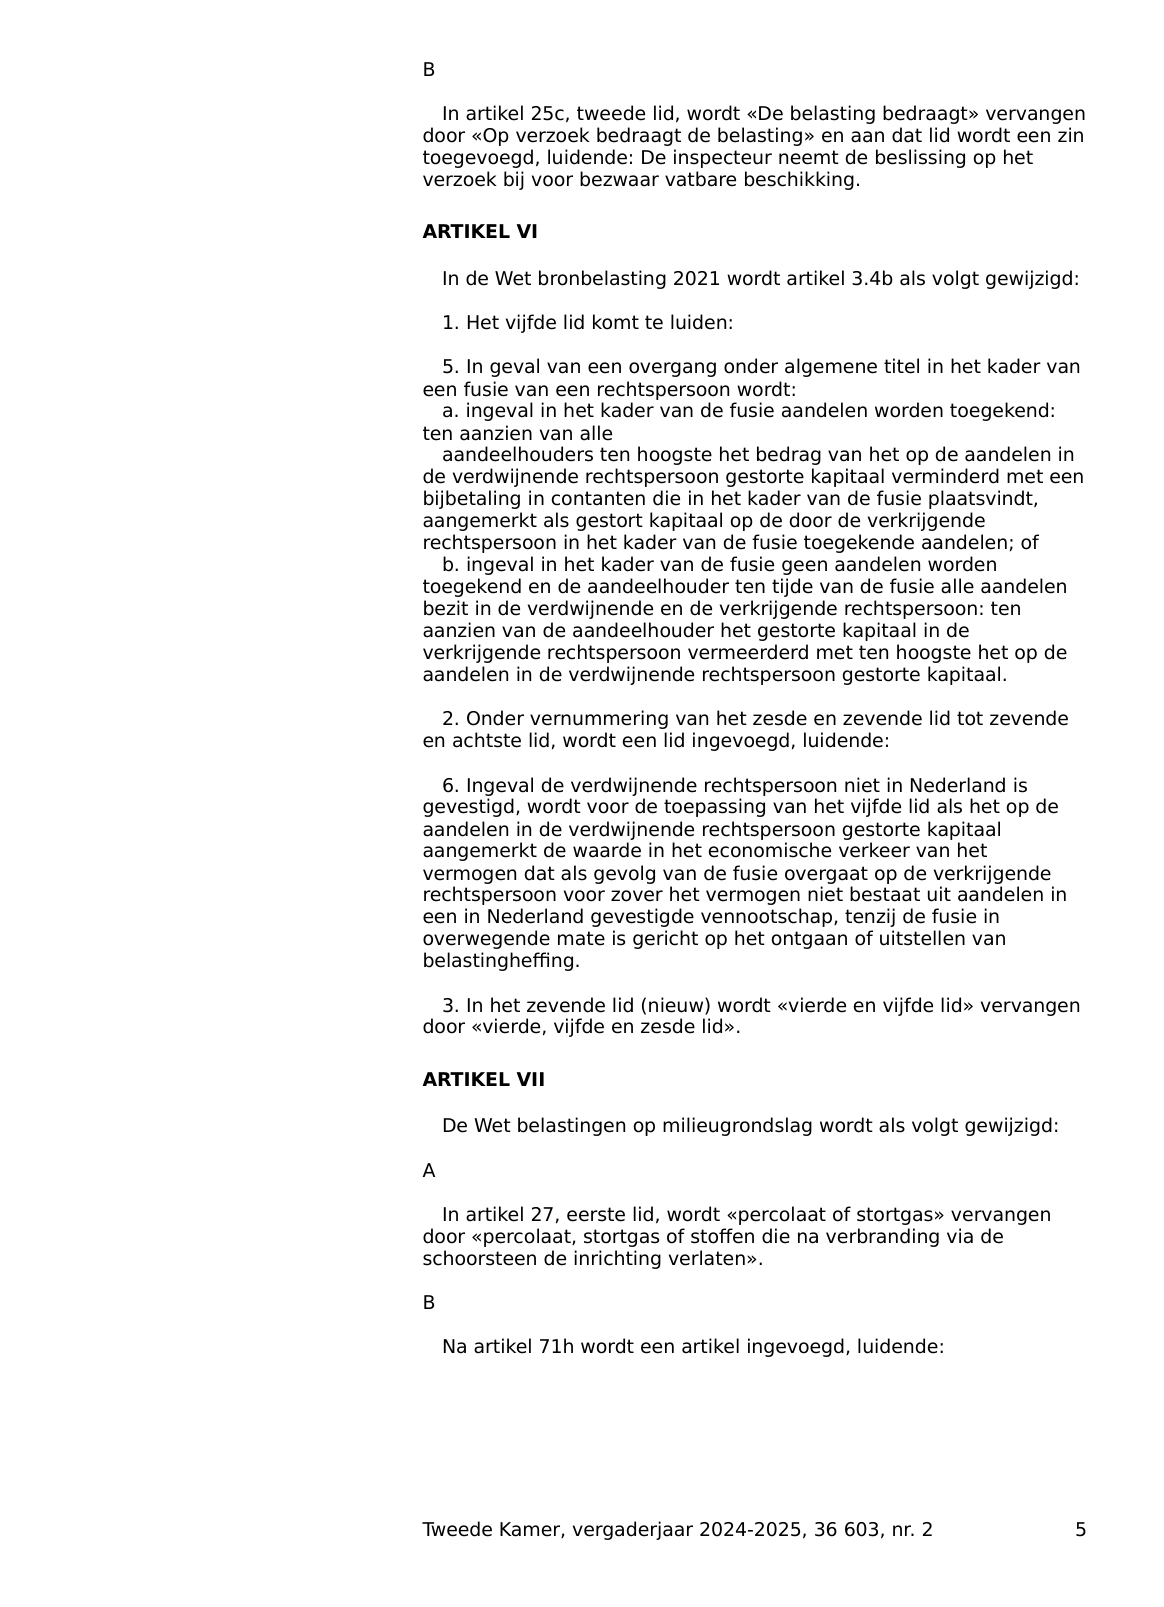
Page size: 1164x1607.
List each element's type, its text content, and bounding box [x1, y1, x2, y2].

text 3. In het zevende lid (nieuw) wordt «vierde en vijfde lid» vervangen door «vierde, vijfde en zesde lid». [422, 994, 1087, 1038]
text a. ingeval in het kader van de fusie aandelen worden toegekend: ten aanzien van alle [422, 400, 1087, 444]
text 6. Ingeval de verdwijnende rechtspersoon niet in Nederland is gevestigd, wordt voor de toepassing van het vijfde lid als het op de aandelen in de verdwijnende rechtspersoon gestorte kapitaal aangemerkt de waarde in het economische verkeer van het vermogen dat als gevolg van de fusie overgaat op de verkrijgende rechtspersoon voor zover het vermogen niet bestaat uit aandelen in een in Nederland gevestigde vennootschap, tenzij de fusie in overwegende mate is gericht op het ontgaan of uitstellen van belastingheffing. [422, 774, 1087, 972]
text In artikel 27, eerste lid, wordt «percolaat of stortgas» vervangen door «percolaat, stortgas of stoffen die na verbranding via de schoorsteen de inrichting verlaten». [422, 1204, 1087, 1270]
text Na artikel 71h wordt een artikel ingevoegd, luidende: [422, 1336, 1087, 1358]
subtitle ARTIKEL VI [422, 221, 1087, 243]
text In de Wet bronbelasting 2021 wordt artikel 3.4b als volgt gewijzigd: [422, 268, 1087, 290]
text B [422, 1292, 1087, 1314]
text 5. In geval van een overgang onder algemene titel in het kader van een fusie van een rechtspersoon wordt: [422, 356, 1087, 400]
text aandeelhouders ten hoogste het bedrag van het op de aandelen in de verdwijnende rechtspersoon gestorte kapitaal verminderd met een bijbetaling in contanten die in het kader van de fusie plaatsvindt, aangemerkt als gestort kapitaal op de door de verkrijgende rechtspersoon in het kader van de fusie toegekende aandelen; of [422, 444, 1087, 554]
text b. ingeval in het kader van de fusie geen aandelen worden toegekend en de aandeelhouder ten tijde van de fusie alle aandelen bezit in de verdwijnende en de verkrijgende rechtspersoon: ten aanzien van de aandeelhouder het gestorte kapitaal in de verkrijgende rechtspersoon vermeerderd met ten hoogste het op de aandelen in de verdwijnende rechtspersoon gestorte kapitaal. [422, 554, 1087, 686]
text A [422, 1159, 1087, 1182]
text B [422, 59, 1087, 81]
text 1. Het vijfde lid komt te luiden: [422, 312, 1087, 334]
subtitle ARTIKEL VII [422, 1068, 1087, 1090]
text 2. Onder vernummering van het zesde en zevende lid tot zevende en achtste lid, wordt een lid ingevoegd, luidende: [422, 708, 1087, 752]
text In artikel 25c, tweede lid, wordt «De belasting bedraagt» vervangen door «Op verzoek bedraagt de belasting» en aan dat lid wordt een zin toegevoegd, luidende: De inspecteur neemt de beslissing op het verzoek bij voor bezwaar vatbare beschikking. [422, 103, 1087, 191]
text De Wet belastingen op milieugrondslag wordt als volgt gewijzigd: [422, 1115, 1087, 1137]
